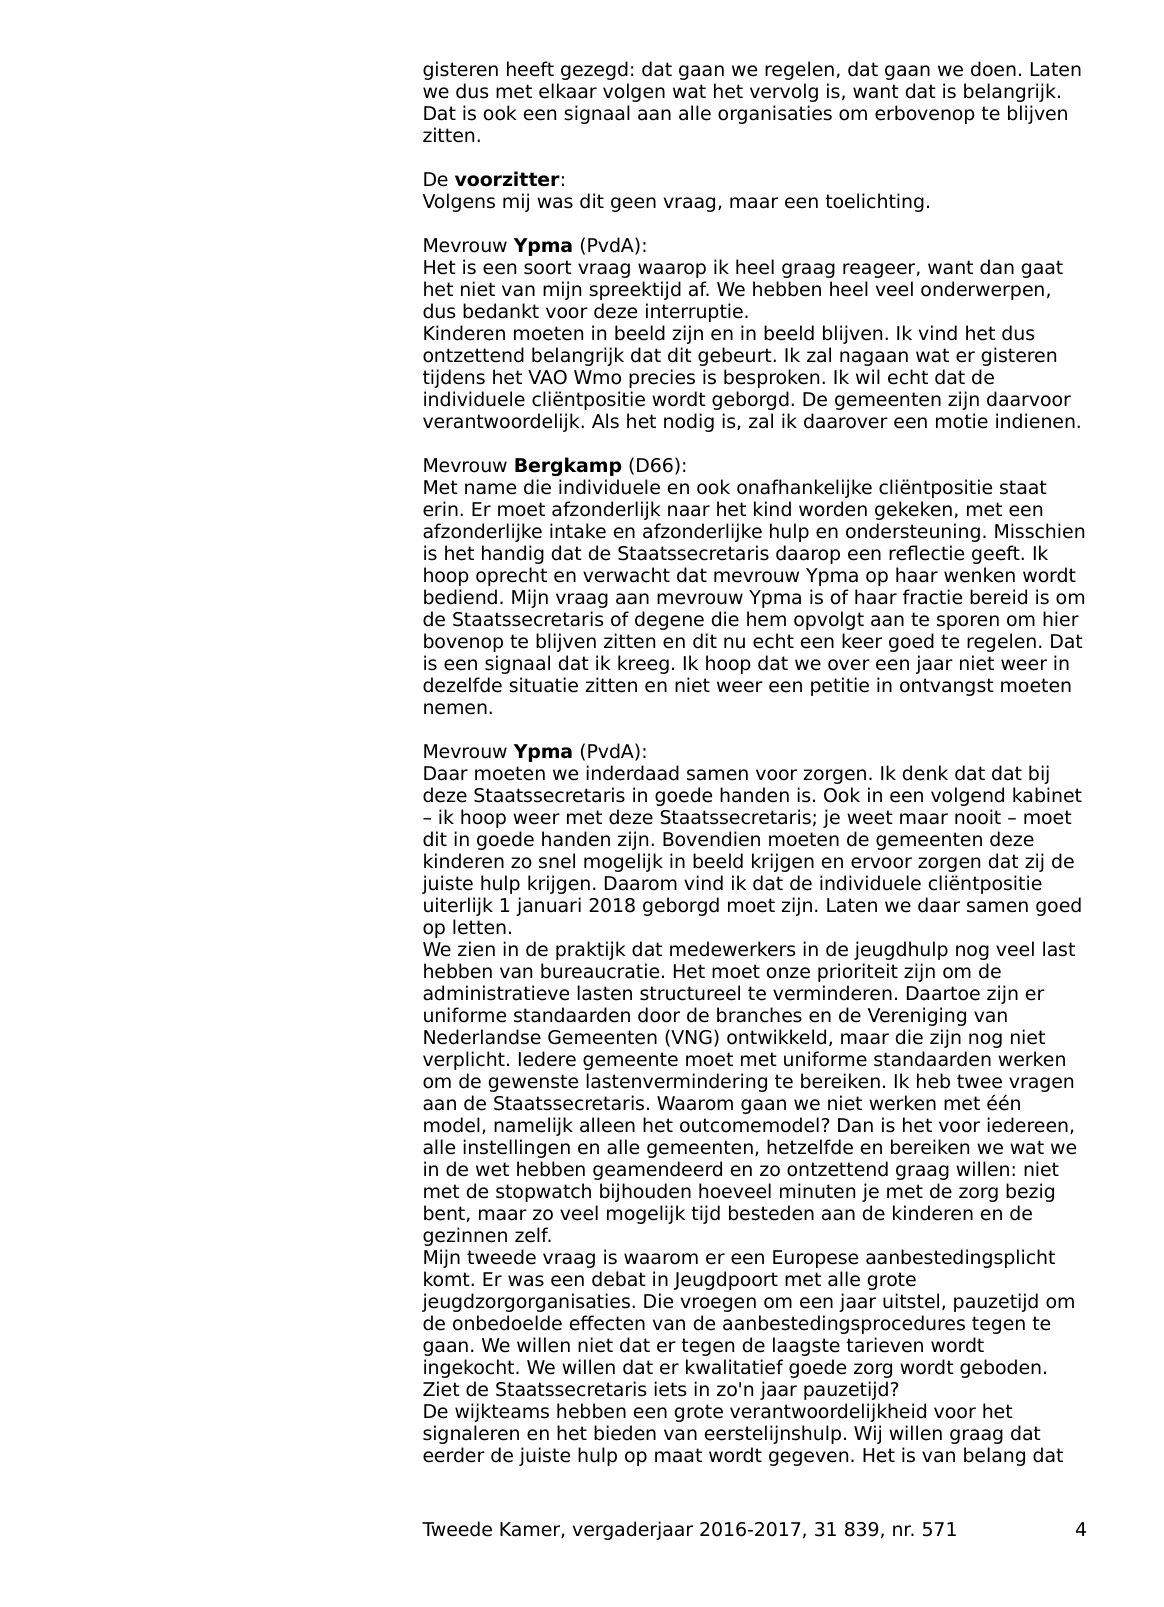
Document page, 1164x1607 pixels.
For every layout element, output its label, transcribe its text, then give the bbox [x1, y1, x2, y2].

text Volgens mij was dit geen vraag, maar een toelichting. [422, 191, 1087, 213]
text Mevrouw Ypma (PvdA): [422, 235, 1087, 257]
text Het is een soort vraag waarop ik heel graag reageer, want dan gaat het niet van mijn spreektijd af. We hebben heel veel onderwerpen, dus bedankt voor deze interruptie. [422, 257, 1087, 323]
text Met name die individuele en ook onafhankelijke cliëntpositie staat erin. Er moet afzonderlijk naar het kind worden gekeken, met een afzonderlijke intake en afzonderlijke hulp en ondersteuning. Misschien is het handig dat de Staatssecretaris daarop een reflectie geeft. Ik hoop oprecht en verwacht dat mevrouw Ypma op haar wenken wordt bediend. Mijn vraag aan mevrouw Ypma is of haar fractie bereid is om de Staatssecretaris of degene die hem opvolgt aan te sporen om hier bovenop te blijven zitten en dit nu echt een keer goed te regelen. Dat is een signaal dat ik kreeg. Ik hoop dat we over een jaar niet weer in dezelfde situatie zitten en niet weer een petitie in ontvangst moeten nemen. [422, 477, 1087, 719]
text De wijkteams hebben een grote verantwoordelijkheid voor het signaleren en het bieden van eerstelijnshulp. Wij willen graag dat eerder de juiste hulp op maat wordt gegeven. Het is van belang dat [422, 1401, 1087, 1467]
text De voorzitter: [422, 169, 1087, 191]
text gisteren heeft gezegd: dat gaan we regelen, dat gaan we doen. Laten we dus met elkaar volgen wat het vervolg is, want dat is belangrijk. Dat is ook een signaal aan alle organisaties om erbovenop te blijven zitten. [422, 59, 1087, 147]
text Mevrouw Bergkamp (D66): [422, 455, 1087, 477]
text Daar moeten we inderdaad samen voor zorgen. Ik denk dat dat bij deze Staatssecretaris in goede handen is. Ook in een volgend kabinet – ik hoop weer met deze Staatssecretaris; je weet maar nooit – moet dit in goede handen zijn. Bovendien moeten de gemeenten deze kinderen zo snel mogelijk in beeld krijgen en ervoor zorgen dat zij de juiste hulp krijgen. Daarom vind ik dat de individuele cliëntpositie uiterlijk 1 januari 2018 geborgd moet zijn. Laten we daar samen goed op letten. [422, 763, 1087, 939]
text We zien in de praktijk dat medewerkers in de jeugdhulp nog veel last hebben van bureaucratie. Het moet onze prioriteit zijn om de administratieve lasten structureel te verminderen. Daartoe zijn er uniforme standaarden door de branches en de Vereniging van Nederlandse Gemeenten (VNG) ontwikkeld, maar die zijn nog niet verplicht. Iedere gemeente moet met uniforme standaarden werken om de gewenste lastenvermindering te bereiken. Ik heb twee vragen aan de Staatssecretaris. Waarom gaan we niet werken met één model, namelijk alleen het outcomemodel? Dan is het voor iedereen, alle instellingen en alle gemeenten, hetzelfde en bereiken we wat we in de wet hebben geamendeerd en zo ontzettend graag willen: niet met de stopwatch bijhouden hoeveel minuten je met de zorg bezig bent, maar zo veel mogelijk tijd besteden aan de kinderen en de gezinnen zelf. [422, 939, 1087, 1247]
text Mevrouw Ypma (PvdA): [422, 741, 1087, 763]
text Mijn tweede vraag is waarom er een Europese aanbestedingsplicht komt. Er was een debat in Jeugdpoort met alle grote jeugdzorgorganisaties. Die vroegen om een jaar uitstel, pauzetijd om de onbedoelde effecten van de aanbestedingsprocedures tegen te gaan. We willen niet dat er tegen de laagste tarieven wordt ingekocht. We willen dat er kwalitatief goede zorg wordt geboden. Ziet de Staatssecretaris iets in zo'n jaar pauzetijd? [422, 1247, 1087, 1401]
text Kinderen moeten in beeld zijn en in beeld blijven. Ik vind het dus ontzettend belangrijk dat dit gebeurt. Ik zal nagaan wat er gisteren tijdens het VAO Wmo precies is besproken. Ik wil echt dat de individuele cliëntpositie wordt geborgd. De gemeenten zijn daarvoor verantwoordelijk. Als het nodig is, zal ik daarover een motie indienen. [422, 323, 1087, 433]
